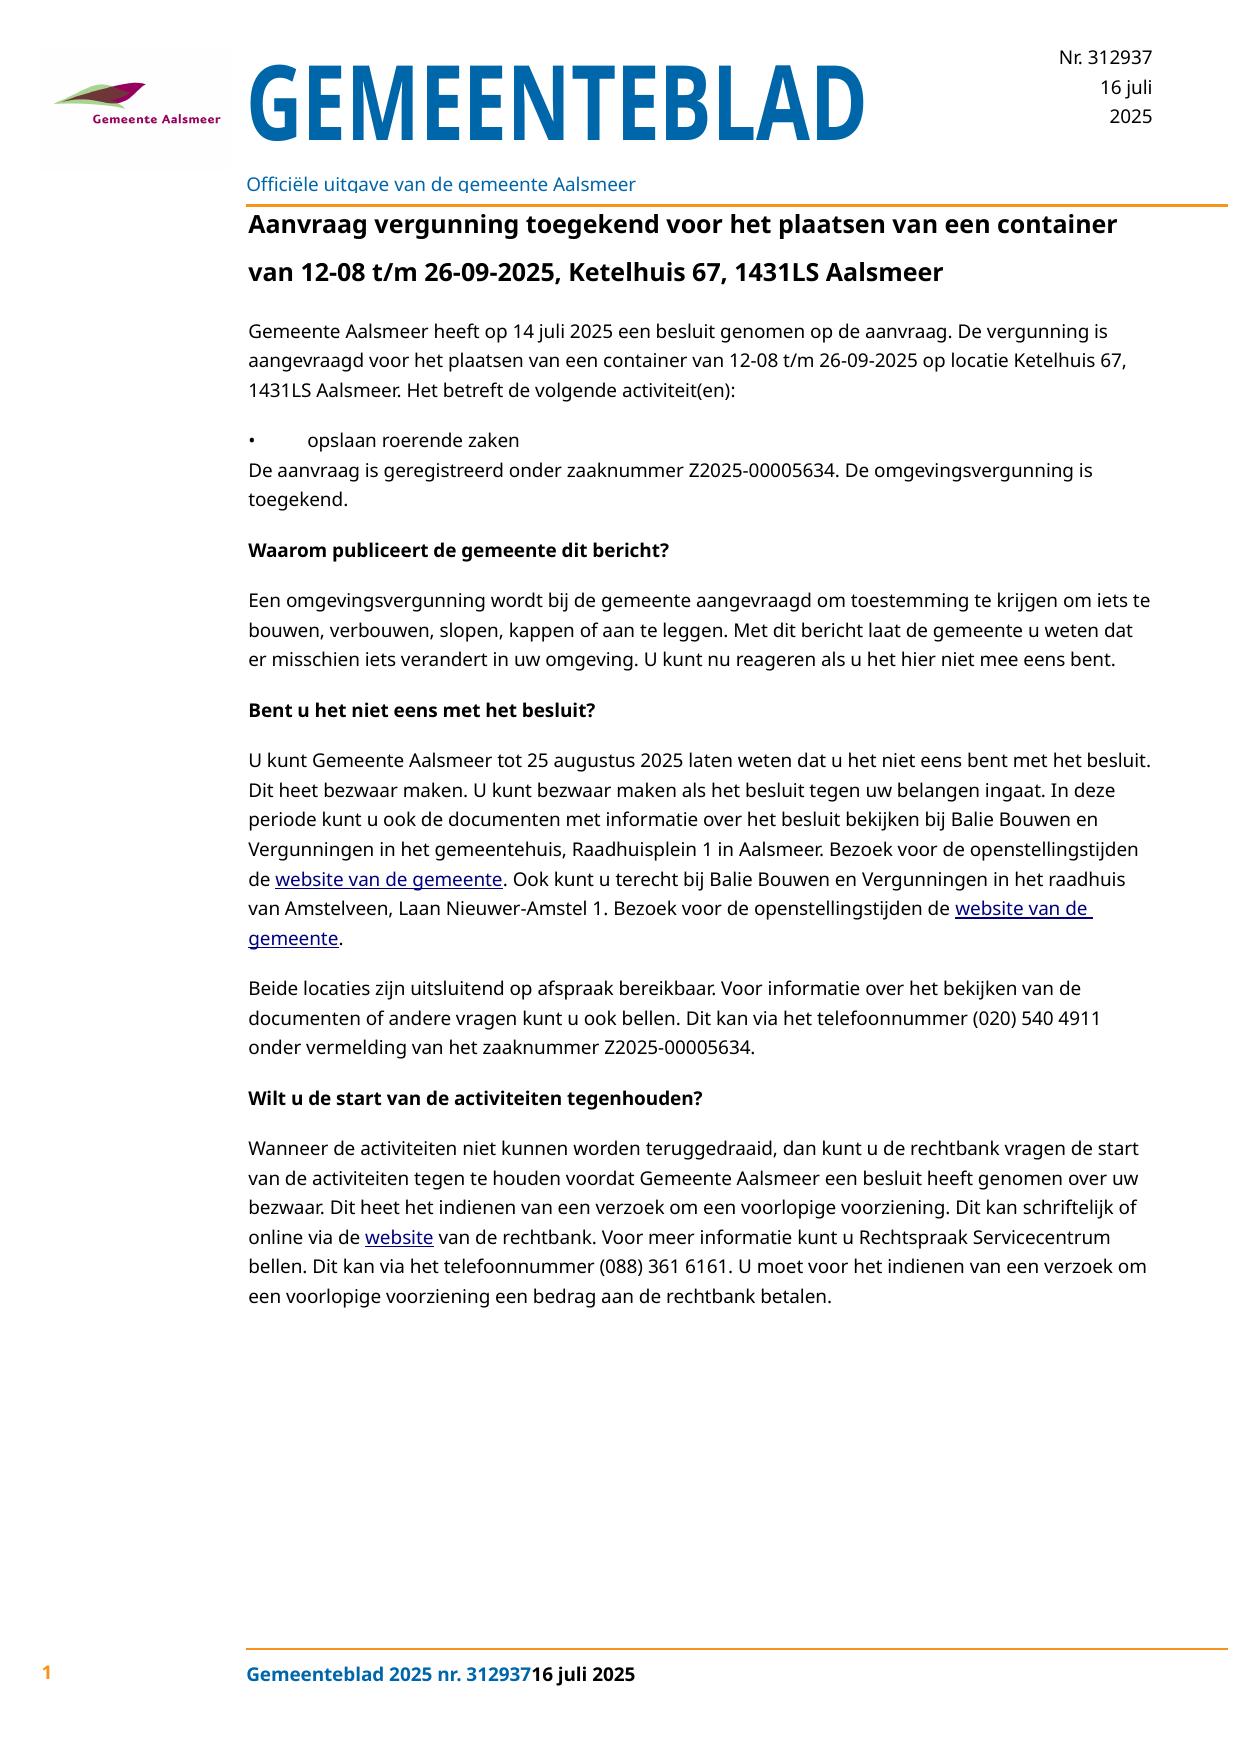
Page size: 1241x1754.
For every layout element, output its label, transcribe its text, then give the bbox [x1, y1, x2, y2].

text U kunt Gemeente Aalsmeer tot 25 augustus 2025 laten weten dat u het niet eens bent met het besluit. Dit heet bezwaar maken. U kunt bezwaar maken als het besluit tegen uw belangen ingaat. In deze periode kunt u ook de documenten met informatie over het besluit bekijken bij Balie Bouwen en Vergunningen in het gemeentehuis, Raadhuisplein 1 in Aalsmeer. Bezoek voor de openstellingstijden de website van de gemeente. Ook kunt u terecht bij Balie Bouwen en Vergunningen in het raadhuis van Amstelveen, Laan Nieuwer-Amstel 1. Bezoek voor de openstellingstijden de website van de gemeente. [248, 747, 1152, 951]
text Gemeente Aalsmeer heeft op 14 juli 2025 een besluit genomen op de aanvraag. De vergunning is aangevraagd voor het plaatsen van een container van 12-08 t/m 26-09-2025 op locatie Ketelhuis 67, 1431LS Aalsmeer. Het betreft de volgende activiteit(en): [248, 318, 1152, 403]
text Beide locaties zijn uitsluitend op afspraak bereikbaar. Voor informatie over het bekijken van de documenten of andere vragen kunt u ook bellen. Dit kan via het telefoonnummer (020) 540 4911 onder vermelding van het zaaknummer Z2025-00005634. [248, 975, 1152, 1060]
text Aanvraag vergunning toegekend voor het plaatsen van een container van 12-08 t/m 26-09-2025, Ketelhuis 67, 1431LS Aalsmeer [248, 207, 1152, 288]
text Bent u het niet eens met het besluit? [248, 697, 1152, 723]
text Een omgevingsvergunning wordt bij de gemeente aangevraagd om toestemming te krijgen om iets te bouwen, verbouwen, slopen, kappen of aan te leggen. Met dit bericht laat de gemeente u weten dat er misschien iets verandert in uw omgeving. U kunt nu reageren als u het hier niet mee eens bent. [248, 587, 1152, 672]
text De aanvraag is geregistreerd onder zaaknummer Z2025-00005634. De omgevingsvergunning is toegekend. [248, 457, 1152, 512]
list opslaan roerende zaken [248, 427, 1152, 453]
text Waarom publiceert de gemeente dit bericht? [248, 537, 1152, 563]
picture [41, 47, 231, 172]
text Wanneer de activiteiten niet kunnen worden teruggedraaid, dan kunt u de rechtbank vragen de start van de activiteiten tegen te houden voordat Gemeente Aalsmeer een besluit heeft genomen over uw bezwaar. Dit heet het indienen van een verzoek om een voorlopige voorziening. Dit kan schriftelijk of online via de website van de rechtbank. Voor meer informatie kunt u Rechtspraak Servicecentrum bellen. Dit kan via het telefoonnummer (088) 361 6161. U moet voor het indienen van een verzoek om een voorlopige voorziening een bedrag aan de rechtbank betalen. [248, 1135, 1152, 1309]
text Wilt u de start van de activiteiten tegenhouden? [248, 1085, 1152, 1111]
